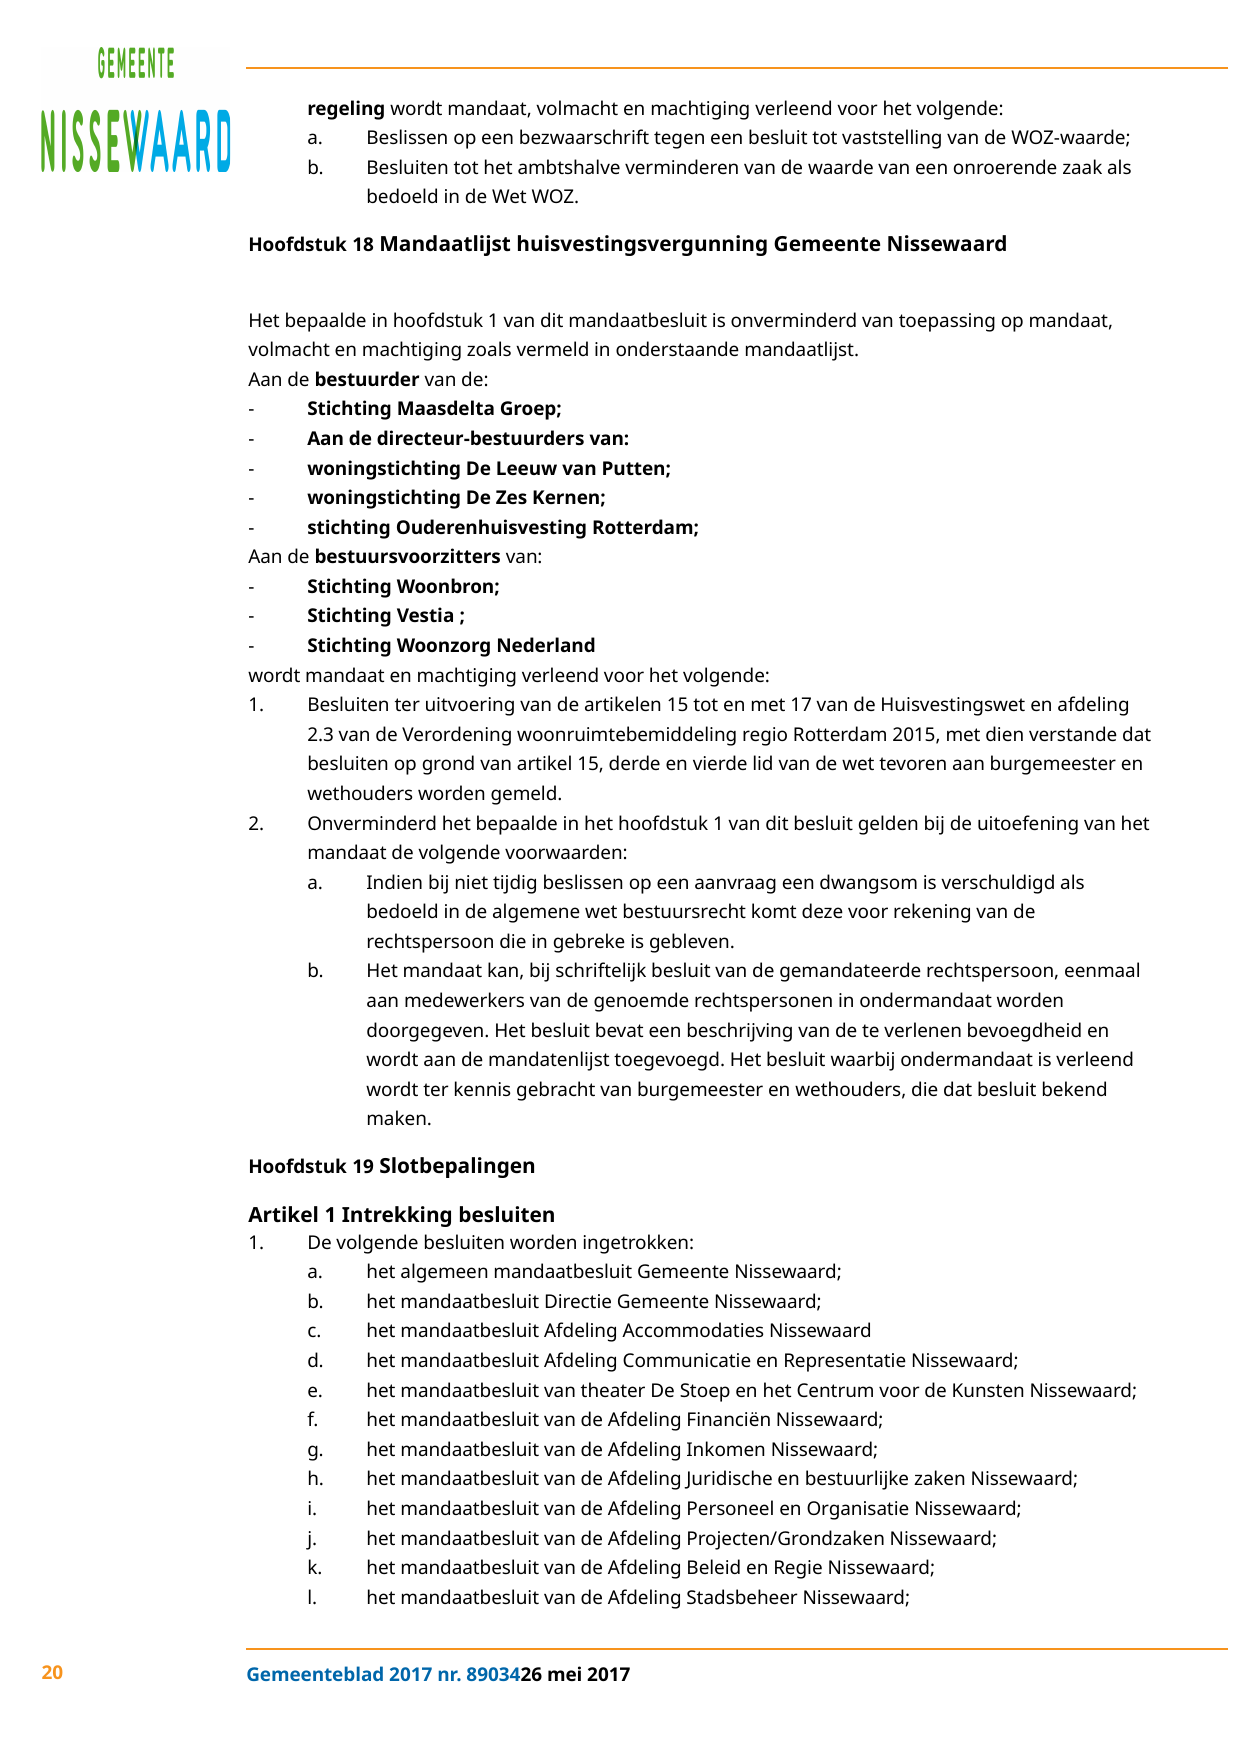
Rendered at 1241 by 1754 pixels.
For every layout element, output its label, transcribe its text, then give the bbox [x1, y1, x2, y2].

list woningstichting De Leeuw van Putten; [248, 455, 1152, 481]
list het mandaatbesluit Directie Gemeente Nissewaard; [307, 1288, 1152, 1314]
list Besluiten tot het ambtshalve verminderen van de waarde van een onroerende zaak als bedoeld in de Wet WOZ. [307, 154, 1152, 209]
list het mandaatbesluit Afdeling Communicatie en Representatie Nissewaard; [307, 1347, 1152, 1373]
list het mandaatbesluit van theater De Stoep en het Centrum voor de Kunsten Nissewaard; [307, 1377, 1152, 1403]
list het algemeen mandaatbesluit Gemeente Nissewaard; [307, 1258, 1152, 1284]
picture [154, 157, 165, 172]
list regeling wordt mandaat, volmacht en machtiging verleend voor het volgende: [248, 95, 1152, 121]
list het mandaatbesluit van de Afdeling Stadsbeheer Nissewaard; [307, 1584, 1152, 1610]
list Onverminderd het bepaalde in het hoofdstuk 1 van dit besluit gelden bij de uitoefening van het mandaat de volgende voorwaarden: [248, 810, 1152, 865]
text Aan de bestuurder van de: [248, 366, 1152, 392]
list woningstichting De Zes Kernen; [248, 484, 1152, 510]
list het mandaatbesluit van de Afdeling Beleid en Regie Nissewaard; [307, 1554, 1152, 1580]
list het mandaatbesluit van de Afdeling Personeel en Organisatie Nissewaard; [307, 1495, 1152, 1521]
picture [200, 151, 206, 172]
list Indien bij niet tijdig beslissen op een aanvraag een dwangsom is verschuldigd als bedoeld in de algemene wet bestuursrecht komt deze voor rekening van de rechtspersoon die in gebreke is gebleven. [307, 869, 1152, 954]
list Stichting Woonzorg Nederland [248, 632, 1152, 658]
list Aan de directeur-bestuurders van: [248, 425, 1152, 451]
text wordt mandaat en machtiging verleend voor het volgende: [248, 662, 1152, 688]
list het mandaatbesluit van de Afdeling Juridische en bestuurlijke zaken Nissewaard; [307, 1466, 1152, 1491]
list Stichting Maasdelta Groep; [248, 396, 1152, 421]
list Stichting Woonbron; [248, 573, 1152, 599]
picture [41, 47, 231, 172]
text Hoofdstuk 18 Mandaatlijst huisvestingsvergunning Gemeente Nissewaard [248, 229, 1152, 258]
list De volgende besluiten worden ingetrokken: [248, 1229, 1152, 1255]
list het mandaatbesluit van de Afdeling Financiën Nissewaard; [307, 1406, 1152, 1432]
text Hoofdstuk 19 Slotbepalingen [248, 1151, 1152, 1180]
list Het mandaat kan, bij schriftelijk besluit van de gemandateerde rechtspersoon, eenmaal aan medewerkers van de genoemde rechtspersonen in ondermandaat worden doorgegeven. Het besluit bevat een beschrijving van de te verlenen bevoegdheid en wordt aan de mandatenlijst toegevoegd. Het besluit waarbij ondermandaat is verleend wordt ter kennis gebracht van burgemeester en wethouders, die dat besluit bekend maken. [307, 958, 1152, 1131]
list het mandaatbesluit van de Afdeling Projecten/Grondzaken Nissewaard; [307, 1525, 1152, 1551]
picture [201, 122, 206, 138]
list Stichting Vestia ; [248, 603, 1152, 628]
text Artikel 1 Intrekking besluiten [248, 1201, 1152, 1229]
list stichting Ouderenhuisvesting Rotterdam; [248, 514, 1152, 540]
picture [222, 122, 227, 160]
list het mandaatbesluit van de Afdeling Inkomen Nissewaard; [307, 1436, 1152, 1462]
list Besluiten ter uitvoering van de artikelen 15 tot en met 17 van de Huisvestingswet en afdeling 2.3 van de Verordening woonruimtebemiddeling regio Rotterdam 2015, met dien verstande dat besluiten op grond van artikel 15, derde en vierde lid van de wet tevoren aan burgemeester en wethouders worden gemeld. [248, 691, 1152, 806]
text Het bepaalde in hoofdstuk 1 van dit mandaatbesluit is onverminderd van toepassing op mandaat, volmacht en machtiging zoals vermeld in onderstaande mandaatlijst. [248, 307, 1152, 362]
text Aan de bestuursvoorzitters van: [248, 543, 1152, 569]
list het mandaatbesluit Afdeling Accommodaties Nissewaard [307, 1318, 1152, 1343]
picture [176, 157, 187, 172]
list Beslissen op een bezwaarschrift tegen een besluit tot vaststelling van de WOZ-waarde; [307, 124, 1152, 150]
